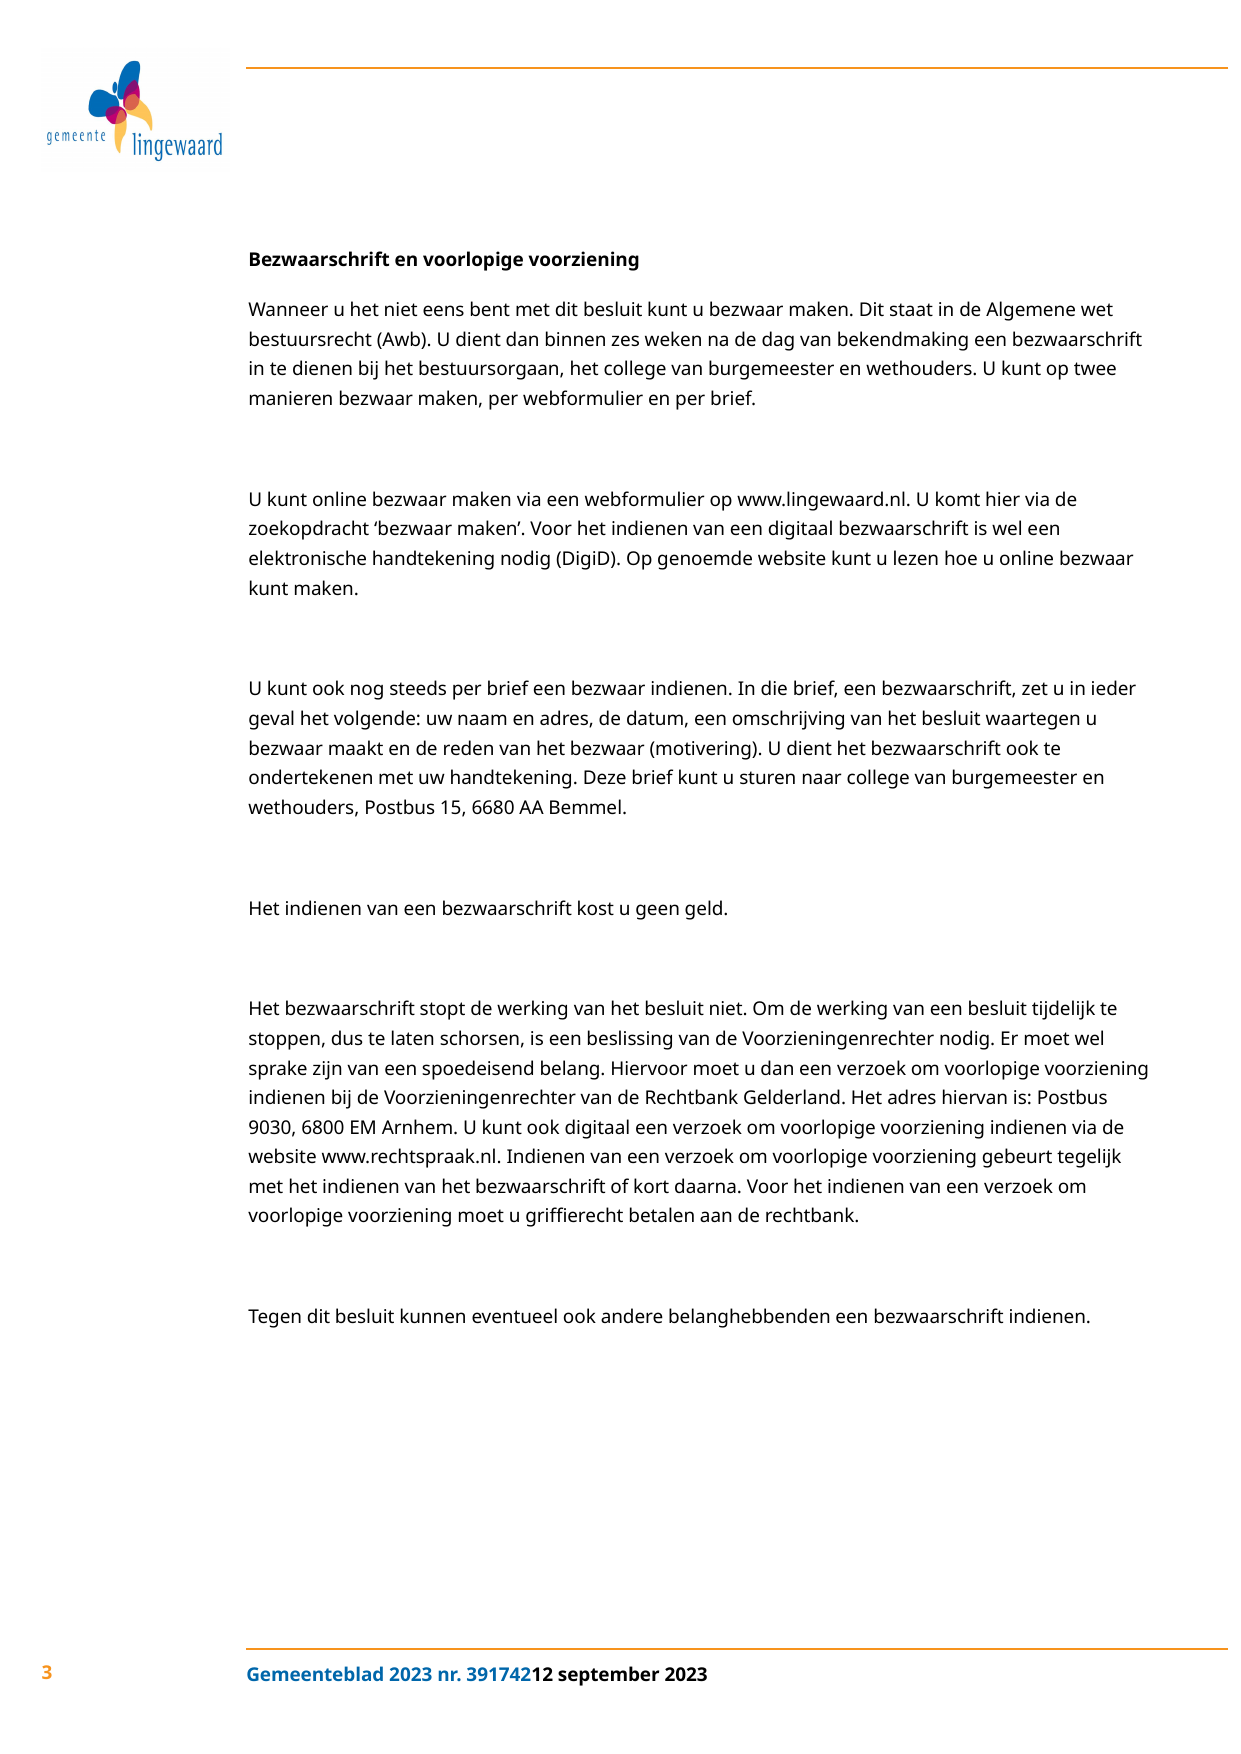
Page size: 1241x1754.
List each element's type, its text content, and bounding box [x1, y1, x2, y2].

text Tegen dit besluit kunnen eventueel ook andere belanghebbenden een bezwaarschrift indienen. [248, 1303, 1152, 1329]
text Wanneer u het niet eens bent met dit besluit kunt u bezwaar maken. Dit staat in de Algemene wet bestuursrecht (Awb). U dient dan binnen zes weken na de dag van bekendmaking een bezwaarschrift in te dienen bij het bestuursorgaan, het college van burgemeester en wethouders. U kunt op twee manieren bezwaar maken, per webformulier en per brief. [248, 296, 1152, 411]
picture [41, 47, 231, 172]
text Het indienen van een bezwaarschrift kost u geen geld. [248, 895, 1152, 921]
text U kunt online bezwaar maken via een webformulier op www.lingewaard.nl. U komt hier via de zoekopdracht ‘bezwaar maken’. Voor het indienen van een digitaal bezwaarschrift is wel een elektronische handtekening nodig (DigiD). Op genoemde website kunt u lezen hoe u online bezwaar kunt maken. [248, 486, 1152, 601]
text Het bezwaarschrift stopt de werking van het besluit niet. Om de werking van een besluit tijdelijk te stoppen, dus te laten schorsen, is een beslissing van de Voorzieningenrechter nodig. Er moet wel sprake zijn van een spoedeisend belang. Hiervoor moet u dan een verzoek om voorlopige voorziening indienen bij de Voorzieningenrechter van de Rechtbank Gelderland. Het adres hiervan is: Postbus 9030, 6800 EM Arnhem. U kunt ook digitaal een verzoek om voorlopige voorziening indienen via de website www.rechtspraak.nl. Indienen van een verzoek om voorlopige voorziening gebeurt tegelijk met het indienen van het bezwaarschrift of kort daarna. Voor het indienen van een verzoek om voorlopige voorziening moet u griffierecht betalen aan de rechtbank. [248, 996, 1152, 1228]
text U kunt ook nog steeds per brief een bezwaar indienen. In die brief, een bezwaarschrift, zet u in ieder geval het volgende: uw naam en adres, de datum, een omschrijving van het besluit waartegen u bezwaar maakt en de reden van het bezwaar (motivering). U dient het bezwaarschrift ook te ondertekenen met uw handtekening. Deze brief kunt u sturen naar college van burgemeester en wethouders, Postbus 15, 6680 AA Bemmel. [248, 676, 1152, 820]
text Bezwaarschrift en voorlopige voorziening [248, 246, 1152, 272]
